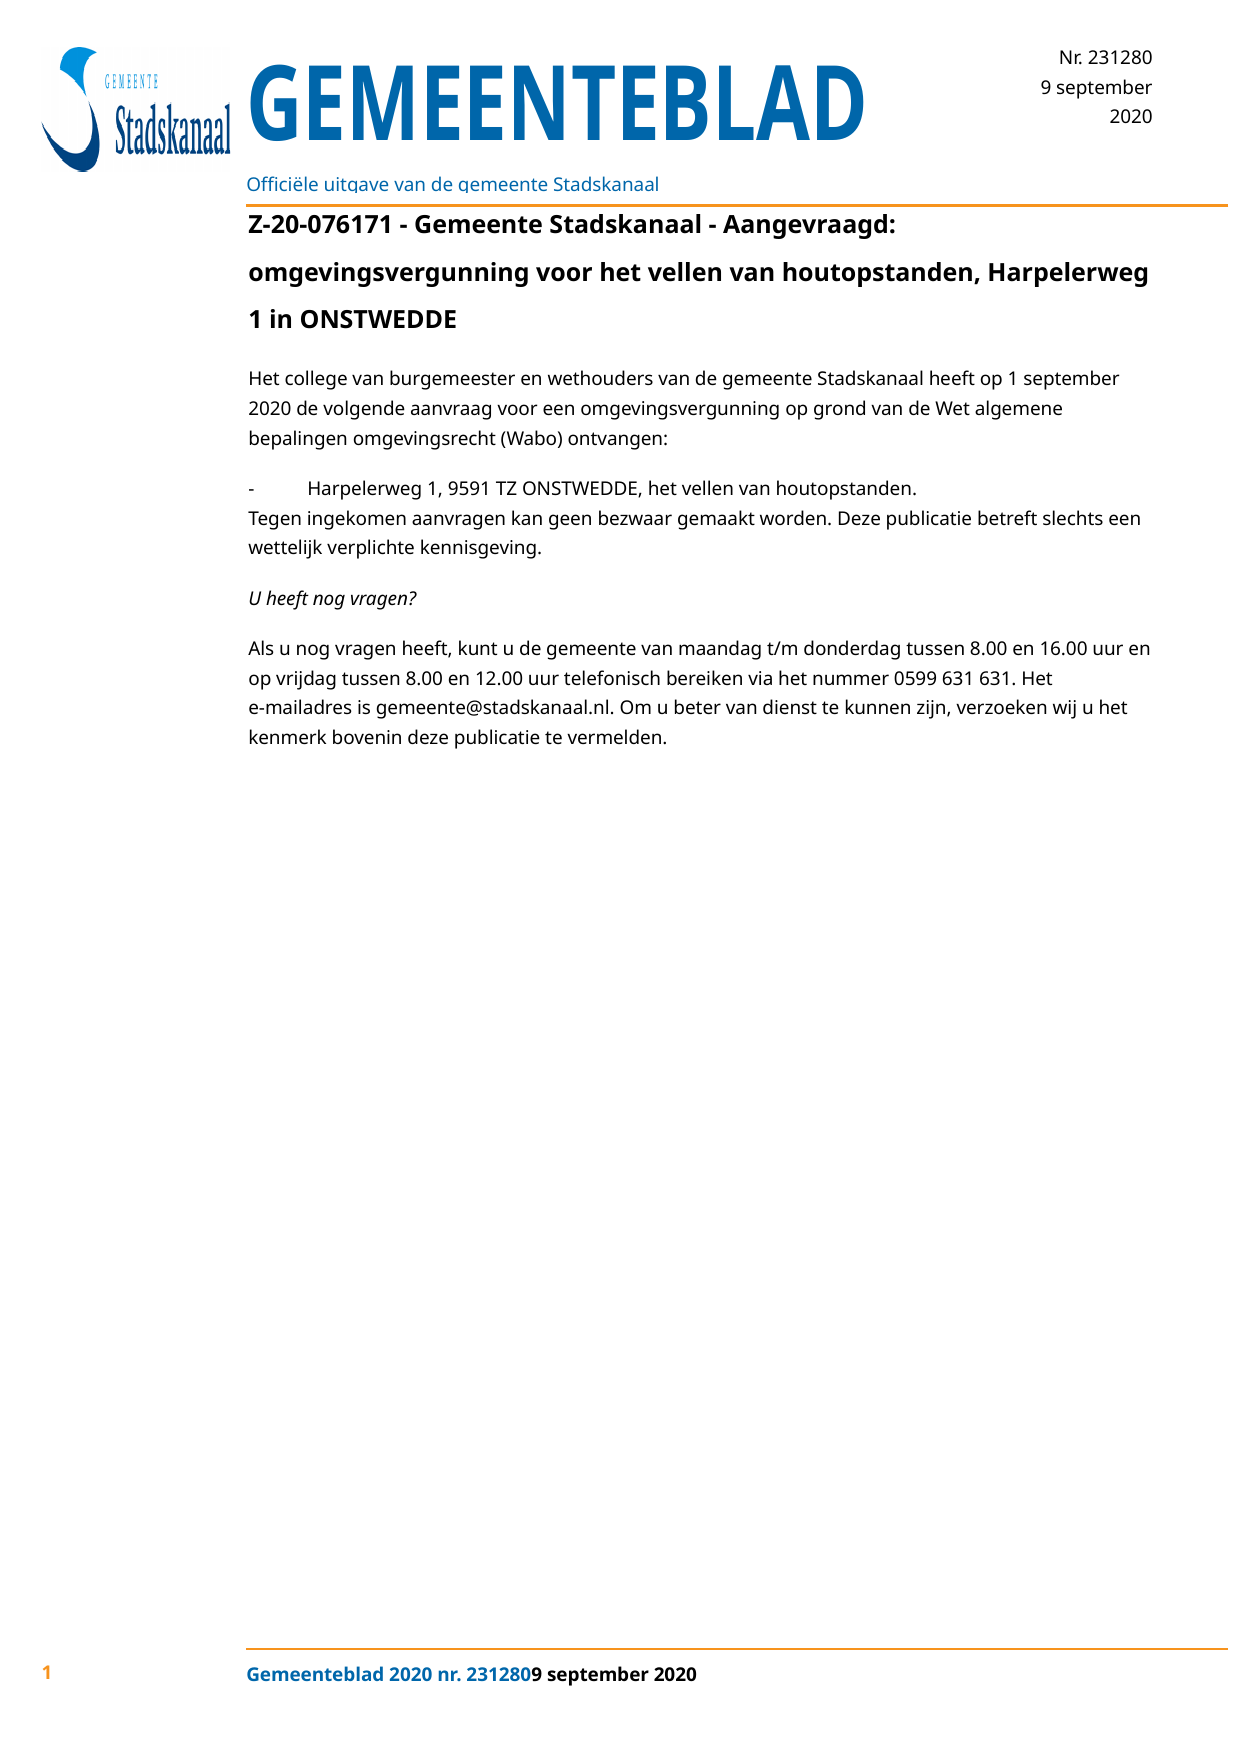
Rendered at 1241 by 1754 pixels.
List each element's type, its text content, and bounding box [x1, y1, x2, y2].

text Tegen ingekomen aanvragen kan geen bezwaar gemaakt worden. Deze publicatie betreft slechts een wettelijk verplichte kennisgeving. [248, 505, 1152, 560]
list Harpelerweg 1, 9591 TZ ONSTWEDDE, het vellen van houtopstanden. [248, 475, 1152, 501]
text Z-20-076171 - Gemeente Stadskanaal - Aangevraagd: omgevingsvergunning voor het vellen van houtopstanden, Harpelerweg 1 in ONSTWEDDE [248, 207, 1152, 336]
text Het college van burgemeester en wethouders van de gemeente Stadskanaal heeft op 1 september 2020 de volgende aanvraag voor een omgevingsvergunning op grond van de Wet algemene bepalingen omgevingsrecht (Wabo) ontvangen: [248, 366, 1152, 450]
text U heeft nog vragen? [248, 585, 1152, 610]
text Als u nog vragen heeft, kunt u de gemeente van maandag t/m donderdag tussen 8.00 en 16.00 uur en op vrijdag tussen 8.00 en 12.00 uur telefonisch bereiken via het nummer 0599 631 631. Het e‑mailadres is gemeente@stadskanaal.nl. Om u beter van dienst te kunnen zijn, verzoeken wij u het kenmerk bovenin deze publicatie te vermelden. [248, 635, 1152, 749]
picture [41, 47, 231, 172]
